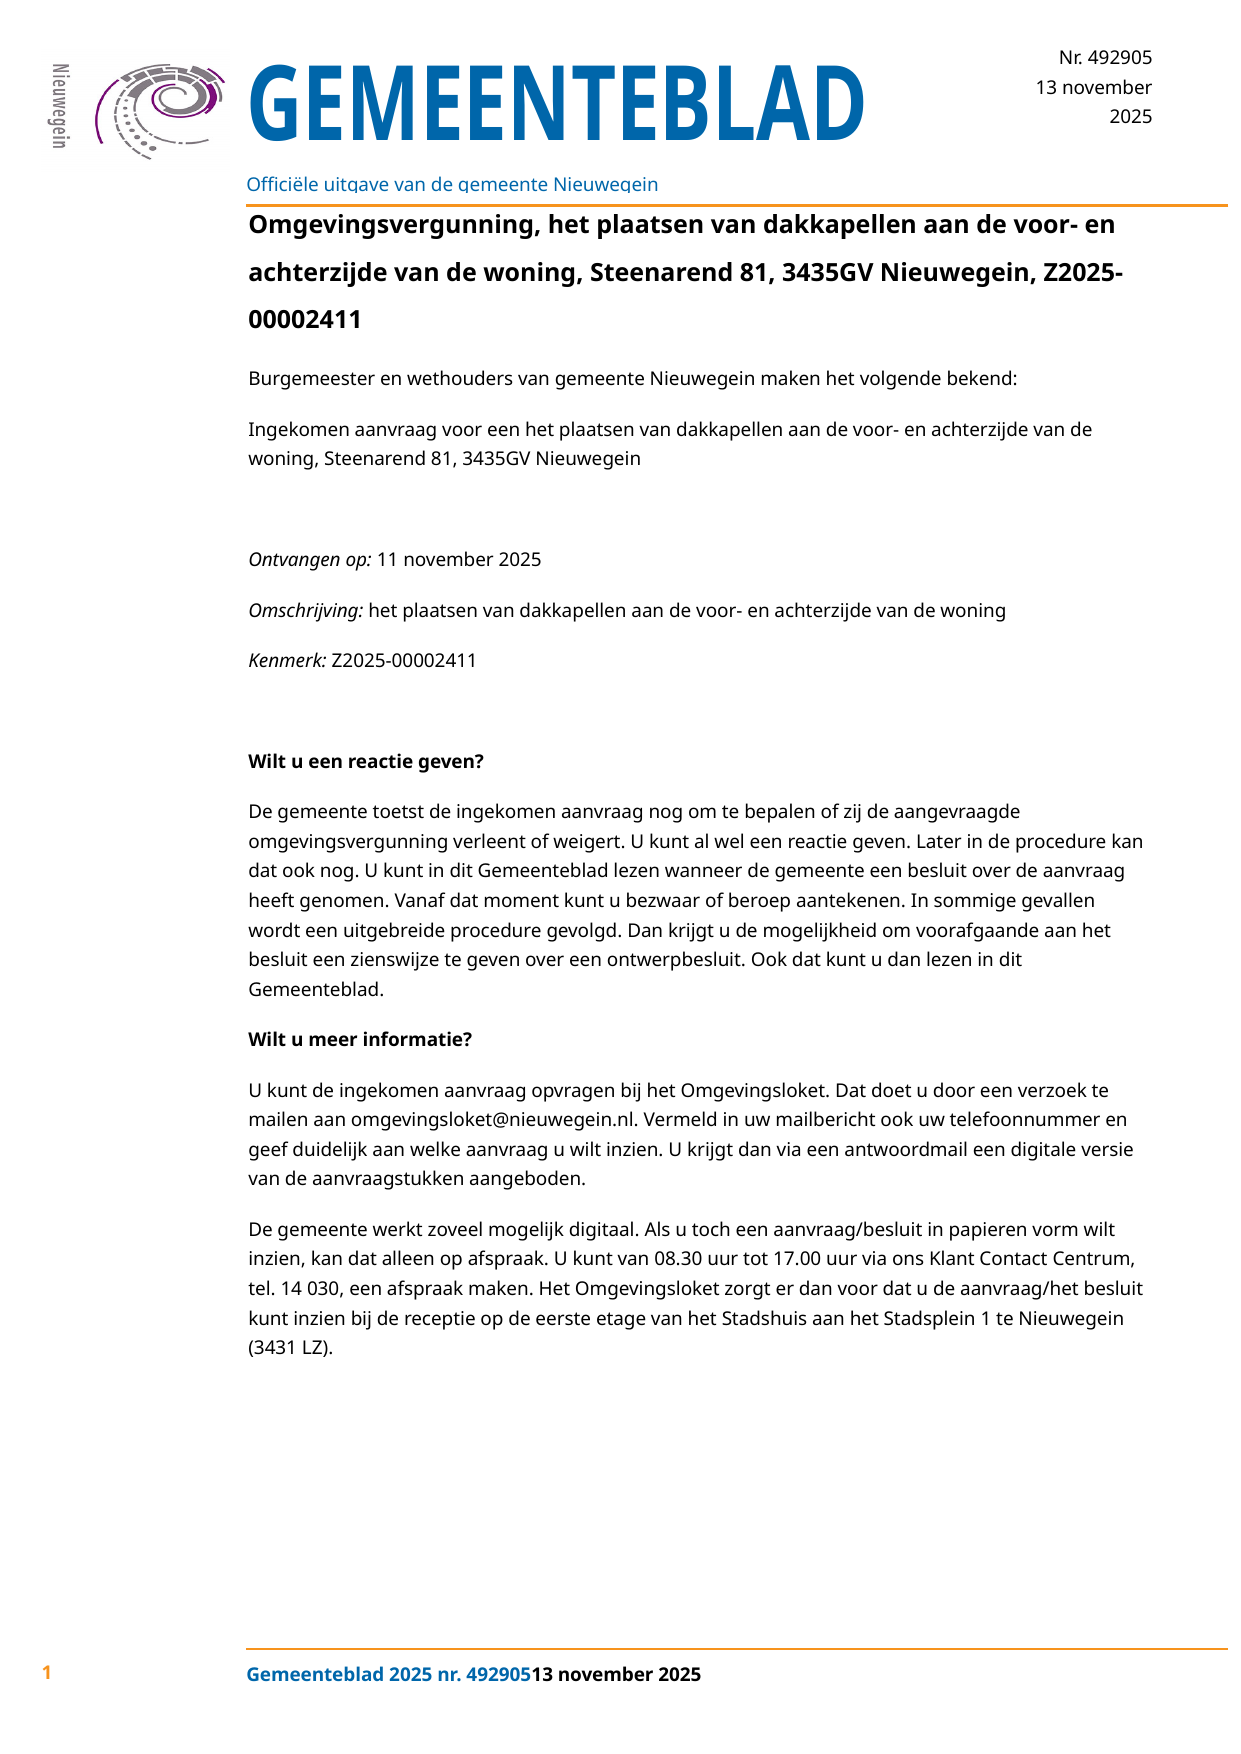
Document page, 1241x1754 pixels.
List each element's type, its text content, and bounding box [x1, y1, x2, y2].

text Ingekomen aanvraag voor een het plaatsen van dakkapellen aan de voor- en achterzijde van de woning, Steenarend 81, 3435GV Nieuwegein [248, 416, 1152, 471]
text De gemeente werkt zoveel mogelijk digitaal. Als u toch een aanvraag/besluit in papieren vorm wilt inzien, kan dat alleen op afspraak. U kunt van 08.30 uur tot 17.00 uur via ons Klant Contact Centrum, tel. 14 030, een afspraak maken. Het Omgevingsloket zorgt er dan voor dat u de aanvraag/het besluit kunt inzien bij de receptie op de eerste etage van het Stadshuis aan het Stadsplein 1 te Nieuwegein (3431 LZ). [248, 1216, 1152, 1360]
text Wilt u een reactie geven? [248, 748, 1152, 774]
text Omgevingsvergunning, het plaatsen van dakkapellen aan de voor- en achterzijde van de woning, Steenarend 81, 3435GV Nieuwegein, Z2025-00002411 [248, 207, 1152, 336]
text U kunt de ingekomen aanvraag opvragen bij het Omgevingsloket. Dat doet u door een verzoek te mailen aan omgevingsloket@nieuwegein.nl. Vermeld in uw mailbericht ook uw telefoonnummer en geef duidelijk aan welke aanvraag u wilt inzien. U krijgt dan via een antwoordmail een digitale versie van de aanvraagstukken aangeboden. [248, 1077, 1152, 1191]
text Burgemeester en wethouders van gemeente Nieuwegein maken het volgende bekend: [248, 366, 1152, 391]
text Omschrijving: het plaatsen van dakkapellen aan de voor- en achterzijde van de woning [248, 597, 1152, 622]
text De gemeente toetst de ingekomen aanvraag nog om te bepalen of zij de aangevraagde omgevingsvergunning verleent of weigert. U kunt al wel een reactie geven. Later in de procedure kan dat ook nog. U kunt in dit Gemeenteblad lezen wanneer de gemeente een besluit over de aanvraag heeft genomen. Vanaf dat moment kunt u bezwaar of beroep aantekenen. In sommige gevallen wordt een uitgebreide procedure gevolgd. Dan krijgt u de mogelijkheid om voorafgaande aan het besluit een zienswijze te geven over een ontwerpbesluit. Ook dat kunt u dan lezen in dit Gemeenteblad. [248, 798, 1152, 1002]
text Kenmerk: Z2025-00002411 [248, 647, 1152, 673]
text Ontvangen op: 11 november 2025 [248, 546, 1152, 572]
picture [41, 47, 231, 172]
text Wilt u meer informatie? [248, 1026, 1152, 1052]
